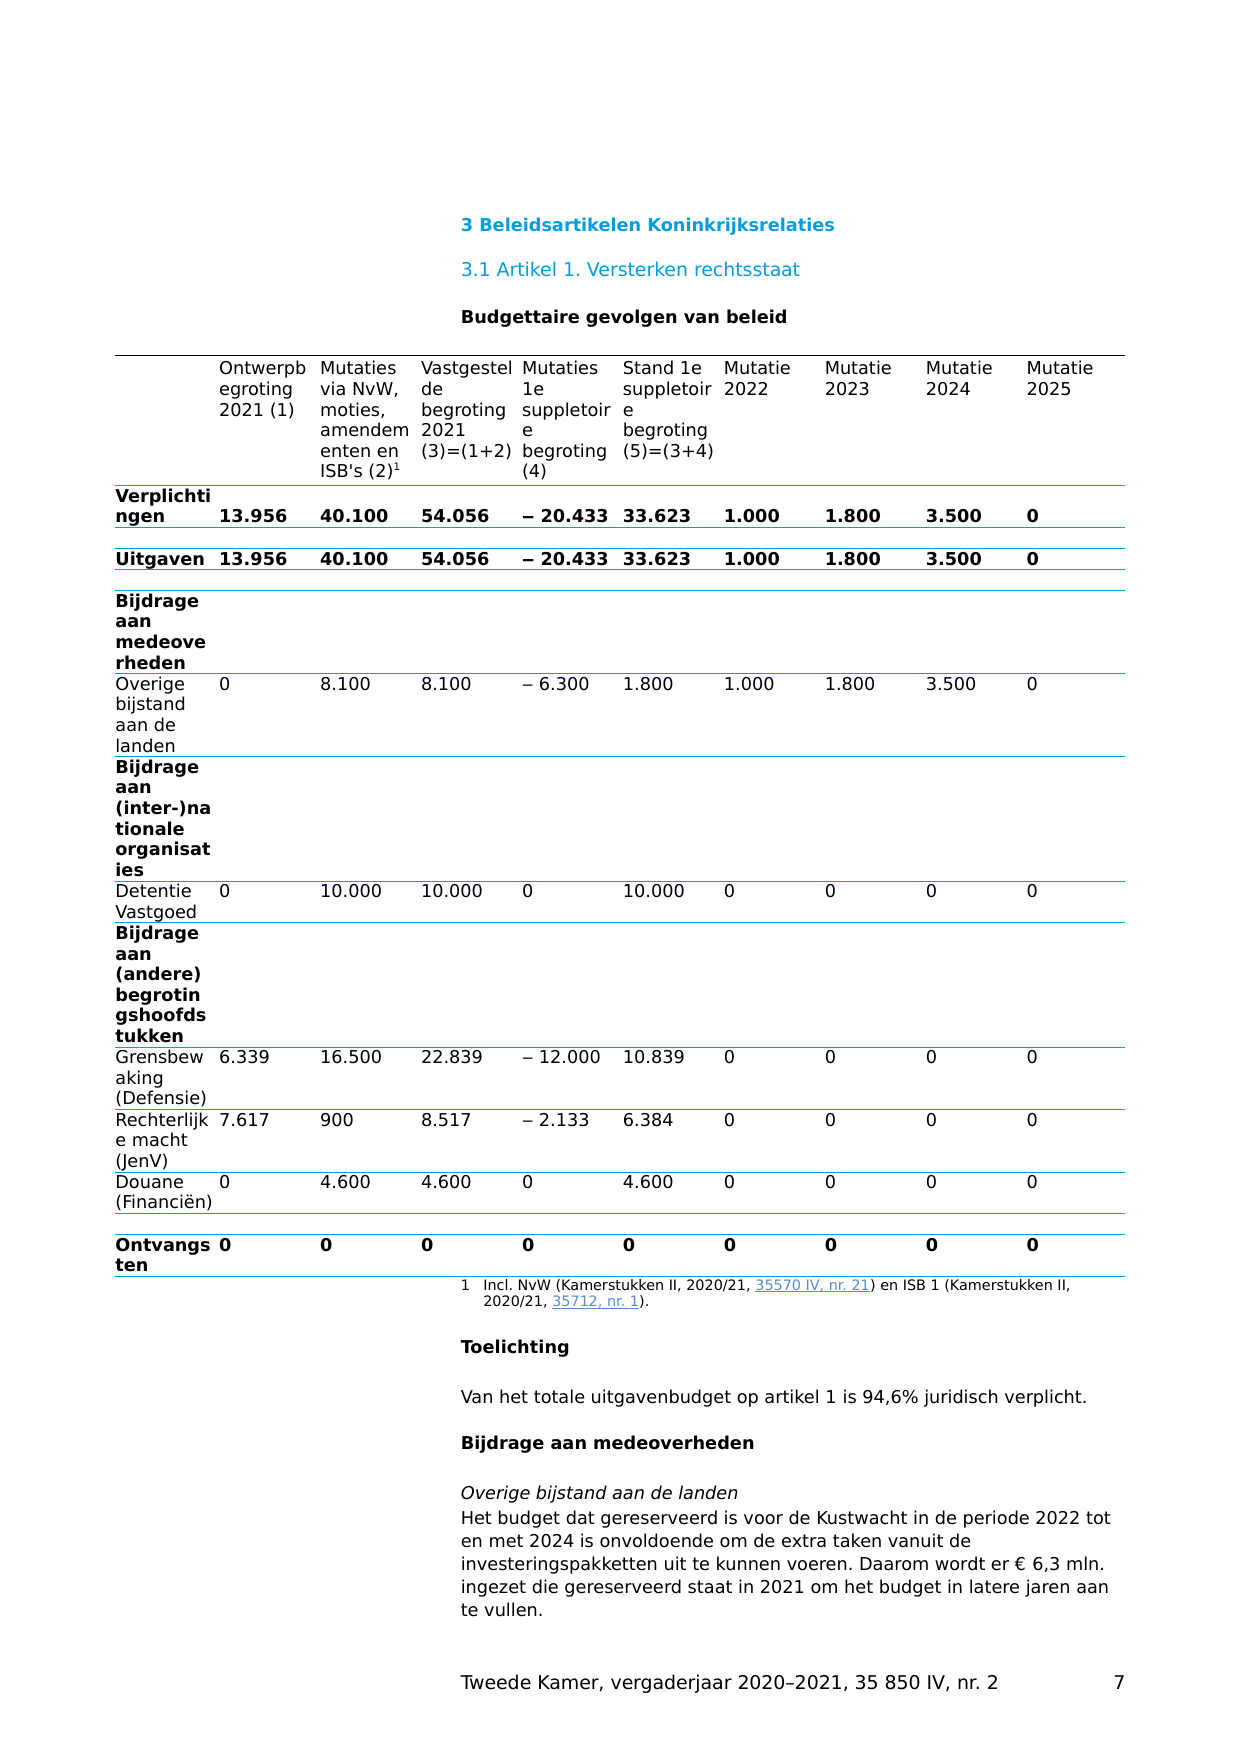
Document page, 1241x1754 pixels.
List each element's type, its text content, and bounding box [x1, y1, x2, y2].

table_cell [115, 356, 216, 485]
table_cell 0 [1024, 486, 1125, 527]
table_cell ‒ 6.300 [519, 674, 620, 756]
table_cell [923, 1214, 1023, 1234]
table_cell [721, 923, 822, 1047]
table_cell 40.100 [317, 549, 418, 569]
table_cell [317, 591, 418, 673]
table_cell Mutatie 2025 [1024, 356, 1125, 485]
table_cell [418, 570, 519, 590]
table_cell 0 [519, 882, 620, 922]
table_cell 4.600 [317, 1173, 418, 1213]
table_cell [620, 591, 721, 673]
table_cell 0 [822, 1173, 923, 1213]
table_cell [620, 757, 721, 881]
table_cell [519, 757, 620, 881]
text Overige bijstand aan de landen [461, 1481, 1125, 1504]
table_cell 0 [721, 1235, 822, 1276]
table_cell 0 [721, 1048, 822, 1109]
table_cell 0 [1024, 1173, 1125, 1213]
table_cell [317, 923, 418, 1047]
table_cell 33.623 [620, 486, 721, 527]
text Toelichting [461, 1335, 1125, 1358]
table_header Tabel 5 Budgettaire gevolgen van beleid artikel 1 Versterken rechtsstaat (bedragen x € 1.000) [115, 330, 1125, 355]
table_cell Mutatie 2023 [822, 356, 923, 485]
text Van het totale uitgavenbudget op artikel 1 is 94,6% juridisch verplicht. [461, 1385, 1125, 1408]
table_cell 0 [721, 1173, 822, 1213]
table_cell [721, 528, 822, 548]
table_cell Bijdrage aan medeoverheden [115, 591, 216, 673]
text Bijdrage aan medeoverheden [461, 1431, 1125, 1454]
table_cell [317, 570, 418, 590]
table_cell 0 [923, 1048, 1023, 1109]
table_cell [216, 1214, 317, 1234]
table_cell 10.000 [317, 882, 418, 922]
table_cell 0 [923, 1110, 1023, 1171]
text Budgettaire gevolgen van beleid [461, 305, 1125, 328]
table_cell [721, 570, 822, 590]
table_cell Mutaties 1e suppletoire begroting (4) [519, 356, 620, 485]
table_cell Verplichtingen [115, 486, 216, 527]
table_cell ‒ 2.133 [519, 1110, 620, 1171]
title 3.1 Artikel 1. Versterken rechtsstaat [461, 259, 1125, 281]
table_cell [418, 528, 519, 548]
table_cell 6.339 [216, 1048, 317, 1109]
table_cell Mutatie 2022 [721, 356, 822, 485]
table_cell 0 [923, 1235, 1023, 1276]
table_cell 0 [519, 1235, 620, 1276]
table_cell Mutatie 2024 [923, 356, 1023, 485]
table_cell Stand 1e suppletoire begroting (5)=(3+4) [620, 356, 721, 485]
table_cell 0 [216, 1173, 317, 1213]
title 3 Beleidsartikelen Koninkrijksrelaties [461, 213, 1125, 236]
table_cell 0 [822, 1048, 923, 1109]
table_cell [822, 528, 923, 548]
table_cell 0 [1024, 1048, 1125, 1109]
table_cell [822, 923, 923, 1047]
table_cell Mutaties via NvW, moties, amendementen en ISB's (2)1 [317, 356, 418, 485]
table_cell 10.000 [418, 882, 519, 922]
table_cell Bijdrage aan (andere) begrotingshoofdstukken [115, 923, 216, 1047]
table_cell [923, 923, 1023, 1047]
table_cell 0 [1024, 882, 1125, 922]
table_cell 33.623 [620, 549, 721, 569]
table_cell 0 [822, 882, 923, 922]
table_cell [1024, 1214, 1125, 1234]
table_cell 8.100 [317, 674, 418, 756]
table_cell 0 [721, 882, 822, 922]
table_cell [317, 1214, 418, 1234]
table_cell [317, 757, 418, 881]
table_cell [216, 591, 317, 673]
table_cell Rechterlijke macht (JenV) [115, 1110, 216, 1171]
table_cell [115, 1214, 216, 1234]
table_cell 1.800 [822, 486, 923, 527]
table_cell [620, 528, 721, 548]
table_cell 10.839 [620, 1048, 721, 1109]
table_cell [1024, 591, 1125, 673]
table_cell [620, 570, 721, 590]
table_cell 1.800 [822, 549, 923, 569]
table_cell [115, 528, 216, 548]
table_cell [923, 757, 1023, 881]
table_cell 900 [317, 1110, 418, 1171]
table_cell 7.617 [216, 1110, 317, 1171]
table_cell [923, 591, 1023, 673]
table_cell [620, 923, 721, 1047]
table_cell 8.517 [418, 1110, 519, 1171]
table_cell 0 [1024, 674, 1125, 756]
table_cell [721, 757, 822, 881]
table_cell 22.839 [418, 1048, 519, 1109]
table_cell Uitgaven [115, 549, 216, 569]
table_cell 0 [317, 1235, 418, 1276]
table_cell [923, 570, 1023, 590]
table_cell 54.056 [418, 549, 519, 569]
table_cell 0 [721, 1110, 822, 1171]
table_cell [1024, 923, 1125, 1047]
table_cell Detentie Vastgoed [115, 882, 216, 922]
table_cell 0 [216, 674, 317, 756]
table_cell 3.500 [923, 486, 1023, 527]
table_cell 0 [1024, 549, 1125, 569]
table_cell Grensbewaking (Defensie) [115, 1048, 216, 1109]
table_cell [418, 591, 519, 673]
table_cell 0 [923, 882, 1023, 922]
table_cell 1.000 [721, 674, 822, 756]
table_cell [620, 1214, 721, 1234]
table_cell 13.956 [216, 486, 317, 527]
table_cell [418, 923, 519, 1047]
table_cell Overige bijstand aan de landen [115, 674, 216, 756]
table_cell 0 [519, 1173, 620, 1213]
table_cell 1.000 [721, 486, 822, 527]
table_cell [721, 1214, 822, 1234]
table_cell [1024, 570, 1125, 590]
table_cell 0 [620, 1235, 721, 1276]
text Het budget dat gereserveerd is voor de Kustwacht in de periode 2022 tot en met 2024 is onvoldoende om de extra taken vanuit de investeringspakketten uit te kunnen voeren. Daarom wordt er € 6,3 mln. ingezet die gereserveerd staat in 2021 om het budget in latere jaren aan te vullen. [461, 1506, 1125, 1621]
table_cell 4.600 [620, 1173, 721, 1213]
table_cell [216, 570, 317, 590]
table_cell [822, 591, 923, 673]
table_cell Douane (Financiën) [115, 1173, 216, 1213]
table_cell 4.600 [418, 1173, 519, 1213]
table_cell 8.100 [418, 674, 519, 756]
table_cell 1.800 [620, 674, 721, 756]
table_cell 1.800 [822, 674, 923, 756]
table_cell Ontvangsten [115, 1235, 216, 1276]
table_cell 3.500 [923, 549, 1023, 569]
table_cell 54.056 [418, 486, 519, 527]
table_cell [519, 528, 620, 548]
table_cell Vastgestelde begroting 2021 (3)=(1+2) [418, 356, 519, 485]
table_cell [216, 923, 317, 1047]
table_cell [822, 570, 923, 590]
table_cell [1024, 528, 1125, 548]
table_cell 0 [418, 1235, 519, 1276]
table_cell 0 [216, 1235, 317, 1276]
table_cell 16.500 [317, 1048, 418, 1109]
table_cell [418, 757, 519, 881]
table_cell 0 [822, 1110, 923, 1171]
table_cell [216, 757, 317, 881]
table_cell 3.500 [923, 674, 1023, 756]
table_cell [923, 528, 1023, 548]
table_cell Ontwerpbegroting 2021 (1) [216, 356, 317, 485]
table_cell [519, 1214, 620, 1234]
table_cell 6.384 [620, 1110, 721, 1171]
table_cell Bijdrage aan (inter-)nationale organisaties [115, 757, 216, 881]
table_cell [317, 528, 418, 548]
table_cell [822, 757, 923, 881]
table_cell 0 [216, 882, 317, 922]
table_cell [1024, 757, 1125, 881]
table_cell 1.000 [721, 549, 822, 569]
table_cell 13.956 [216, 549, 317, 569]
table_cell ‒ 20.433 [519, 549, 620, 569]
table_cell [519, 591, 620, 673]
table_cell 0 [1024, 1110, 1125, 1171]
table_cell [822, 1214, 923, 1234]
table_cell [721, 591, 822, 673]
table_cell ‒ 20.433 [519, 486, 620, 527]
table_cell ‒ 12.000 [519, 1048, 620, 1109]
table_cell [519, 570, 620, 590]
table_cell [519, 923, 620, 1047]
list Incl. NvW (Kamerstukken II, 2020/21, 35570 IV, nr. 21) en ISB 1 (Kamerstukken II, 2020/21, 35712, nr. 1). [461, 1277, 1125, 1310]
table_cell 0 [923, 1173, 1023, 1213]
table_cell [115, 570, 216, 590]
table_cell 10.000 [620, 882, 721, 922]
table_cell [216, 528, 317, 548]
table_cell [418, 1214, 519, 1234]
table_cell 40.100 [317, 486, 418, 527]
table_cell 0 [1024, 1235, 1125, 1276]
table_cell 0 [822, 1235, 923, 1276]
